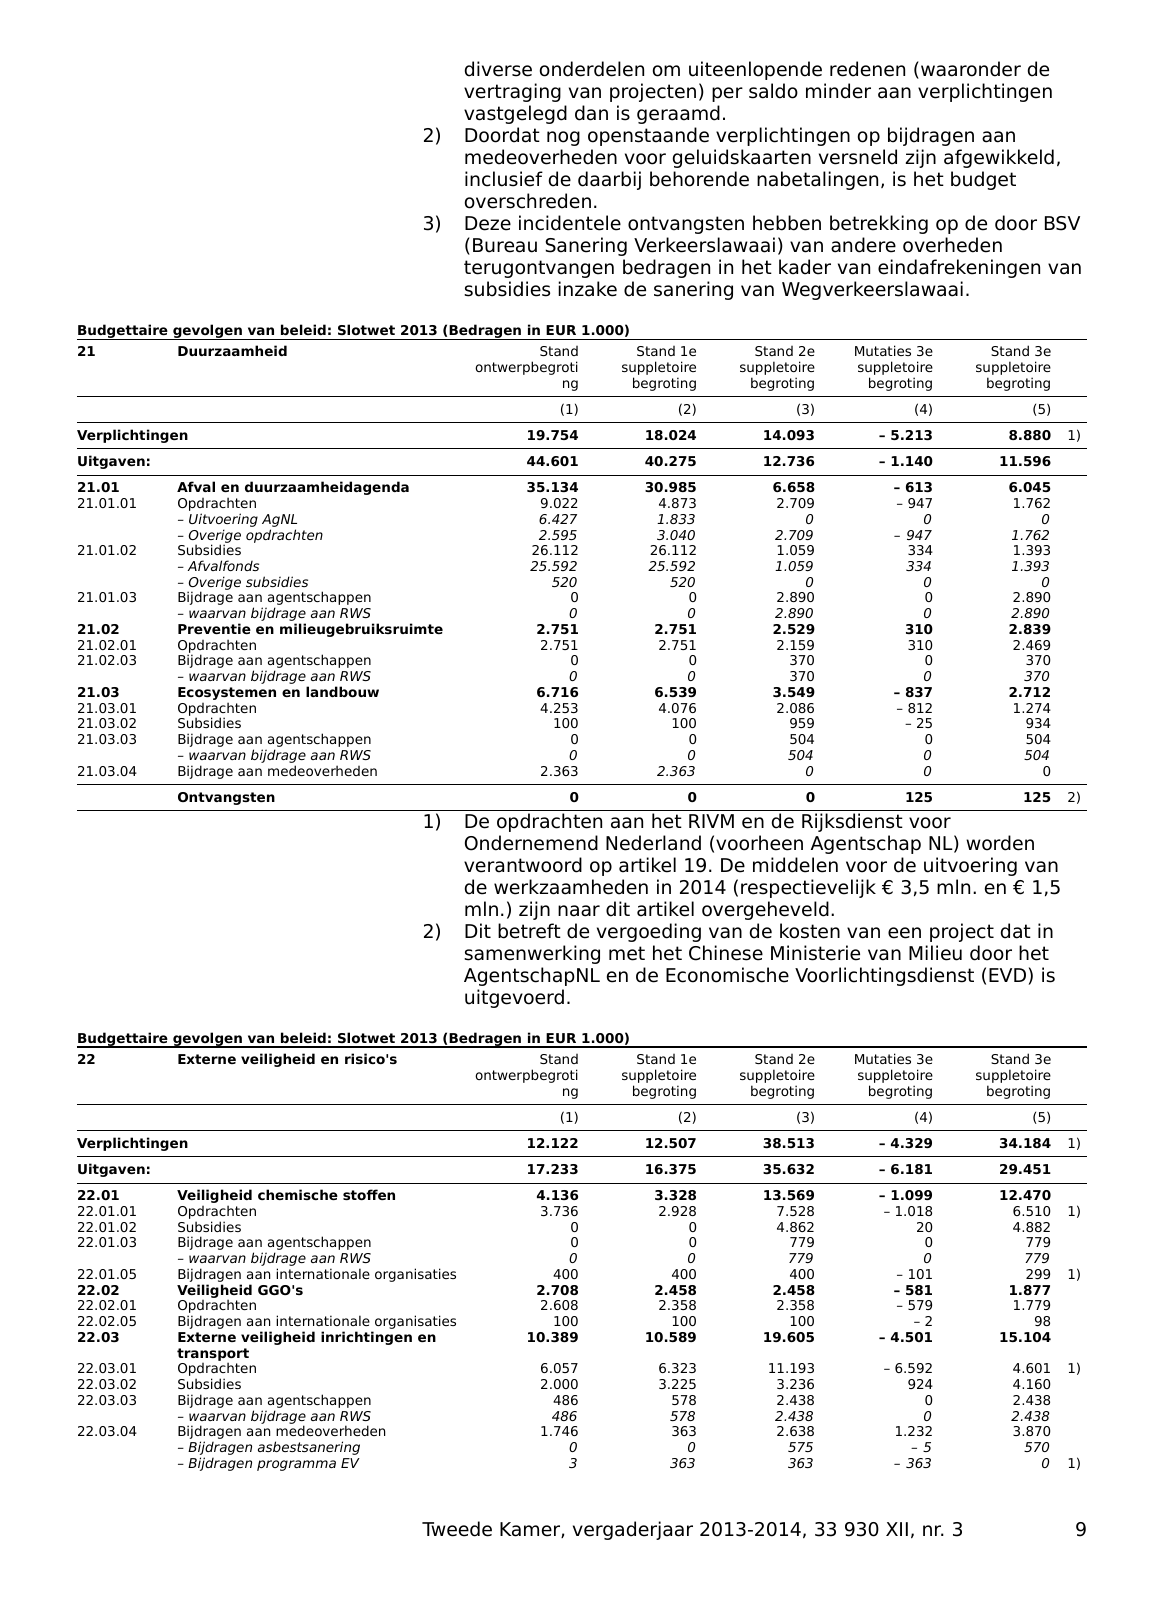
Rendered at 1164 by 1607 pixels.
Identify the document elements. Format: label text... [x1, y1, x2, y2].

table_cell – Bijdragen programma EV [171, 1456, 466, 1471]
table_cell 16.375 [585, 1157, 703, 1182]
table_cell 4.076 [585, 700, 703, 716]
table_cell Veiligheid chemische stoffen [171, 1184, 466, 1204]
table_cell Bijdrage aan agentschappen [171, 732, 466, 748]
table_cell Bijdrage aan agentschappen [171, 1235, 466, 1251]
table_cell 1.393 [939, 543, 1057, 559]
table_cell 1) [1057, 1267, 1087, 1282]
table_cell 400 [585, 1267, 703, 1282]
table_cell 0 [939, 1456, 1057, 1471]
table_cell 22 [77, 1048, 171, 1104]
table_cell 2.751 [585, 622, 703, 637]
text diverse onderdelen om uiteenlopende redenen (waaronder de vertraging van projecten) per saldo minder aan verplichtingen vastgelegd dan is geraamd. [422, 59, 1087, 125]
table_cell 4.882 [939, 1220, 1057, 1235]
table_cell 11.596 [939, 449, 1057, 474]
table_cell 22.03 [77, 1330, 171, 1361]
table_cell 2.159 [703, 638, 821, 653]
table_cell 20 [821, 1220, 939, 1235]
table_cell [1057, 748, 1087, 763]
table_cell 2.458 [585, 1283, 703, 1298]
table_cell 19.754 [466, 423, 584, 448]
table_cell 21.02.01 [77, 638, 171, 653]
table_cell 100 [466, 1314, 584, 1330]
table_cell [1057, 700, 1087, 716]
table_cell 2.751 [466, 638, 584, 653]
table_cell 40.275 [585, 449, 703, 474]
table_cell [77, 397, 171, 422]
table_cell – Overige opdrachten [171, 528, 466, 543]
table_cell 22.03.04 [77, 1424, 171, 1440]
table_header Budgettaire gevolgen van beleid: Slotwet 2013 (Bedragen in EUR 1.000) [77, 323, 1087, 338]
table_cell (4) [821, 397, 939, 422]
table_cell 3.736 [466, 1204, 584, 1219]
table_cell 299 [939, 1267, 1057, 1282]
table_cell 0 [821, 1393, 939, 1408]
table_cell 0 [466, 732, 584, 748]
table_cell 21.02 [77, 622, 171, 637]
table_cell 934 [939, 716, 1057, 732]
table_cell 26.112 [466, 543, 584, 559]
table_cell – 812 [821, 700, 939, 716]
table_cell Bijdragen aan medeoverheden [171, 1424, 466, 1440]
table_cell 1) [1057, 1204, 1087, 1219]
text 3) Deze incidentele ontvangsten hebben betrekking op de door BSV (Bureau Sanering Verkeerslawaai) van andere overheden terugontvangen bedragen in het kader van eindafrekeningen van subsidies inzake de sanering van Wegverkeerslawaai. [422, 213, 1087, 301]
table_cell (5) [939, 1105, 1057, 1130]
table_cell 4.136 [466, 1184, 584, 1204]
table_cell 38.513 [703, 1131, 821, 1156]
table_cell [1057, 512, 1087, 527]
table_cell 2.928 [585, 1204, 703, 1219]
table_cell – 25 [821, 716, 939, 732]
table_cell 21.01.01 [77, 496, 171, 512]
table_cell 2.608 [466, 1298, 584, 1314]
table_cell Veiligheid GGO's [171, 1283, 466, 1298]
table_cell 0 [821, 1235, 939, 1251]
table_cell [1057, 638, 1087, 653]
table_cell – 2 [821, 1314, 939, 1330]
table_cell 0 [585, 1440, 703, 1456]
table_cell 25.592 [585, 559, 703, 574]
text 1) De opdrachten aan het RIVM en de Rijksdienst voor Ondernemend Nederland (voorheen Agentschap NL) worden verantwoord op artikel 19. De middelen voor de uitvoering van de werkzaamheden in 2014 (respectievelijk € 3,5 mln. en € 1,5 mln.) zijn naar dit artikel overgeheveld. [422, 811, 1087, 921]
table_cell Stand 2e suppletoire begroting [703, 1048, 821, 1104]
table_cell 21.03.03 [77, 732, 171, 748]
table_cell 2.839 [939, 622, 1057, 637]
table_cell 1.833 [585, 512, 703, 527]
table_cell Verplichtingen [77, 1131, 466, 1156]
table_cell [77, 1440, 171, 1456]
table_cell – 4.501 [821, 1330, 939, 1361]
table_cell Externe veiligheid en risico's [171, 1048, 466, 1104]
table_cell 21 [77, 340, 171, 396]
table_cell 363 [703, 1456, 821, 1471]
table_cell 8.880 [939, 423, 1057, 448]
table_cell [77, 575, 171, 590]
table_cell 0 [821, 653, 939, 669]
table_cell 0 [821, 763, 939, 784]
table_cell 7.528 [703, 1204, 821, 1219]
table_cell 1.274 [939, 700, 1057, 716]
table_cell 0 [585, 748, 703, 763]
table_cell Bijdrage aan agentschappen [171, 590, 466, 606]
table_cell [1057, 575, 1087, 590]
table_cell 2.712 [939, 685, 1057, 700]
table_cell Bijdrage aan medeoverheden [171, 763, 466, 784]
table_cell [1057, 559, 1087, 574]
table_cell [1057, 1283, 1087, 1298]
table_cell 4.160 [939, 1377, 1057, 1393]
table_cell Verplichtingen [77, 423, 466, 448]
table_cell Preventie en milieugebruiksruimte [171, 622, 466, 637]
table_cell 0 [466, 1251, 584, 1267]
table_cell 0 [466, 1235, 584, 1251]
table_cell Externe veiligheid inrichtingen en transport [171, 1330, 466, 1361]
table_cell 2.890 [939, 606, 1057, 622]
table_cell Subsidies [171, 1220, 466, 1235]
table_cell 400 [466, 1267, 584, 1282]
table_cell 2.358 [703, 1298, 821, 1314]
table_cell Opdrachten [171, 638, 466, 653]
table_cell [1057, 496, 1087, 512]
table_cell – waarvan bijdrage aan RWS [171, 606, 466, 622]
table_cell 2.709 [703, 528, 821, 543]
table_cell [1057, 1440, 1087, 1456]
table_cell 30.985 [585, 476, 703, 496]
table_cell 0 [821, 748, 939, 763]
table_cell 0 [466, 785, 584, 810]
table_cell [1057, 685, 1087, 700]
table_cell 310 [821, 638, 939, 653]
table_cell 363 [585, 1456, 703, 1471]
table_cell 11.193 [703, 1361, 821, 1377]
table_cell (4) [821, 1105, 939, 1130]
table_cell (2) [585, 1105, 703, 1130]
table_cell Ecosystemen en landbouw [171, 685, 466, 700]
table_cell 22.01.02 [77, 1220, 171, 1235]
table_cell [77, 785, 171, 810]
table_cell [1057, 1048, 1087, 1104]
table_cell 2.638 [703, 1424, 821, 1440]
table_cell [1057, 716, 1087, 732]
table_cell 22.03.01 [77, 1361, 171, 1377]
table_cell 1.059 [703, 559, 821, 574]
table_cell 0 [939, 763, 1057, 784]
table_cell – 5.213 [821, 423, 939, 448]
table_cell 2.363 [585, 763, 703, 784]
table_cell – Afvalfonds [171, 559, 466, 574]
table_cell 1.059 [703, 543, 821, 559]
table_cell – 837 [821, 685, 939, 700]
table_cell [1057, 1184, 1087, 1204]
table_cell 2.438 [703, 1393, 821, 1408]
table_cell 10.389 [466, 1330, 584, 1361]
table_cell 10.589 [585, 1330, 703, 1361]
table_cell 44.601 [466, 449, 584, 474]
table_cell 6.716 [466, 685, 584, 700]
table_cell 3.328 [585, 1184, 703, 1204]
table_cell 1.762 [939, 496, 1057, 512]
table_cell 12.736 [703, 449, 821, 474]
table_cell 2) [1057, 785, 1087, 810]
table_cell 779 [939, 1251, 1057, 1267]
table_cell 0 [703, 763, 821, 784]
table_cell [77, 1456, 171, 1471]
table_cell – waarvan bijdrage aan RWS [171, 1408, 466, 1424]
table_cell 4.601 [939, 1361, 1057, 1377]
table_cell 0 [703, 512, 821, 527]
table_cell 0 [821, 1251, 939, 1267]
table_cell 19.605 [703, 1330, 821, 1361]
table_cell [1057, 528, 1087, 543]
table_cell 13.569 [703, 1184, 821, 1204]
table_cell (2) [585, 397, 703, 422]
table_cell 6.658 [703, 476, 821, 496]
table_cell 35.134 [466, 476, 584, 496]
table_cell Stand 3e suppletoire begroting [939, 1048, 1057, 1104]
table_cell 0 [466, 1220, 584, 1235]
table_cell 334 [821, 559, 939, 574]
table_cell Mutaties 3e suppletoire begroting [821, 1048, 939, 1104]
table_cell 0 [585, 1251, 703, 1267]
table_cell 1.746 [466, 1424, 584, 1440]
table_cell 0 [821, 590, 939, 606]
table_cell 504 [939, 748, 1057, 763]
table_cell 12.507 [585, 1131, 703, 1156]
table_cell 25.592 [466, 559, 584, 574]
table_cell Duurzaamheid [171, 340, 466, 396]
table_cell 1.393 [939, 559, 1057, 574]
table_cell (3) [703, 1105, 821, 1130]
table_cell [1057, 449, 1087, 474]
table_cell 9.022 [466, 496, 584, 512]
table_cell 35.632 [703, 1157, 821, 1182]
table_cell – 101 [821, 1267, 939, 1282]
table_cell 4.873 [585, 496, 703, 512]
table_cell Stand 1e suppletoire begroting [585, 1048, 703, 1104]
table_cell 2.358 [585, 1298, 703, 1314]
table_cell – 4.329 [821, 1131, 939, 1156]
table_cell 2.708 [466, 1283, 584, 1298]
table_cell – Overige subsidies [171, 575, 466, 590]
table_cell 17.233 [466, 1157, 584, 1182]
table_cell 2.363 [466, 763, 584, 784]
table_cell Stand 2e suppletoire begroting [703, 340, 821, 396]
table_cell 0 [703, 785, 821, 810]
table_cell 18.024 [585, 423, 703, 448]
table_cell 334 [821, 543, 939, 559]
table_cell 0 [585, 1220, 703, 1235]
table_cell 370 [703, 669, 821, 685]
table_cell 22.02 [77, 1283, 171, 1298]
table_cell 2.751 [585, 638, 703, 653]
table_cell 100 [703, 1314, 821, 1330]
table_cell 4.862 [703, 1220, 821, 1235]
table_cell 924 [821, 1377, 939, 1393]
table_cell Mutaties 3e suppletoire begroting [821, 340, 939, 396]
table_cell [1057, 1377, 1087, 1393]
table_cell 0 [466, 606, 584, 622]
table_cell 22.03.02 [77, 1377, 171, 1393]
table_cell Stand 1e suppletoire begroting [585, 340, 703, 396]
table_cell 2.890 [939, 590, 1057, 606]
table_cell Afval en duurzaamheidagenda [171, 476, 466, 496]
table_cell 3.040 [585, 528, 703, 543]
table_cell 15.104 [939, 1330, 1057, 1361]
table_cell 12.470 [939, 1184, 1057, 1204]
table_cell 2.890 [703, 606, 821, 622]
table_cell [1057, 590, 1087, 606]
table_cell [1057, 543, 1087, 559]
table_cell Bijdrage aan agentschappen [171, 653, 466, 669]
table_cell 310 [821, 622, 939, 637]
table_cell [171, 397, 466, 422]
table_cell 2.086 [703, 700, 821, 716]
table_cell Ontvangsten [171, 785, 466, 810]
table_cell 21.01 [77, 476, 171, 496]
table_cell 100 [466, 716, 584, 732]
table_cell [171, 1105, 466, 1130]
table_cell [1057, 1157, 1087, 1182]
table_cell – Uitvoering AgNL [171, 512, 466, 527]
table_cell 29.451 [939, 1157, 1057, 1182]
table_cell Subsidies [171, 1377, 466, 1393]
table_cell (5) [939, 397, 1057, 422]
table_cell 22.01.03 [77, 1235, 171, 1251]
table_cell 486 [466, 1408, 584, 1424]
table_cell 504 [703, 748, 821, 763]
table_cell 6.510 [939, 1204, 1057, 1219]
table_cell 22.02.01 [77, 1298, 171, 1314]
table_cell 2.709 [703, 496, 821, 512]
table_cell 100 [585, 1314, 703, 1330]
table_cell 486 [466, 1393, 584, 1408]
table_cell 1) [1057, 1131, 1087, 1156]
table_cell 2.000 [466, 1377, 584, 1393]
table_cell 21.02.03 [77, 653, 171, 669]
table_cell 1.762 [939, 528, 1057, 543]
table_cell – waarvan bijdrage aan RWS [171, 1251, 466, 1267]
table_cell 0 [821, 669, 939, 685]
table_cell 0 [821, 1408, 939, 1424]
table_cell 100 [585, 716, 703, 732]
table_cell Subsidies [171, 543, 466, 559]
table_cell 1.877 [939, 1283, 1057, 1298]
table_cell – 1.140 [821, 449, 939, 474]
table_cell [1057, 1330, 1087, 1361]
table_cell [1057, 653, 1087, 669]
table_cell 520 [585, 575, 703, 590]
table_cell Bijdragen aan internationale organisaties [171, 1267, 466, 1282]
table_cell [1057, 1424, 1087, 1440]
table_cell 3.870 [939, 1424, 1057, 1440]
table_cell – 1.099 [821, 1184, 939, 1204]
table_cell 1) [1057, 1361, 1087, 1377]
table_cell 2.438 [939, 1393, 1057, 1408]
table_cell 34.184 [939, 1131, 1057, 1156]
table_cell 1) [1057, 423, 1087, 448]
table_cell 0 [821, 575, 939, 590]
table_cell 575 [703, 1440, 821, 1456]
table_cell 6.539 [585, 685, 703, 700]
table_cell 0 [821, 732, 939, 748]
table_cell [77, 559, 171, 574]
table_cell 504 [703, 732, 821, 748]
table_cell 0 [939, 512, 1057, 527]
table_cell 779 [703, 1251, 821, 1267]
table_cell – 6.181 [821, 1157, 939, 1182]
table_cell 0 [466, 590, 584, 606]
table_cell 0 [466, 669, 584, 685]
table_cell 578 [585, 1393, 703, 1408]
table_cell Bijdragen aan internationale organisaties [171, 1314, 466, 1330]
table_cell 0 [585, 785, 703, 810]
table_cell – 5 [821, 1440, 939, 1456]
table_cell – 947 [821, 496, 939, 512]
table_cell Opdrachten [171, 700, 466, 716]
table_cell 0 [466, 748, 584, 763]
table_cell 4.253 [466, 700, 584, 716]
table_header Budgettaire gevolgen van beleid: Slotwet 2013 (Bedragen in EUR 1.000) [77, 1031, 1087, 1046]
table_cell 22.03.03 [77, 1393, 171, 1408]
table_cell 26.112 [585, 543, 703, 559]
table_cell 370 [703, 653, 821, 669]
table_cell 0 [821, 512, 939, 527]
table_cell 0 [585, 732, 703, 748]
table_cell 6.045 [939, 476, 1057, 496]
table_cell 14.093 [703, 423, 821, 448]
table_cell 959 [703, 716, 821, 732]
table_cell 22.02.05 [77, 1314, 171, 1330]
table_cell 3.236 [703, 1377, 821, 1393]
table_cell 0 [585, 653, 703, 669]
table_cell 779 [939, 1235, 1057, 1251]
table_cell 2.890 [703, 590, 821, 606]
table_cell [1057, 476, 1087, 496]
table_cell 370 [939, 653, 1057, 669]
table_cell Stand ontwerpbegroting [466, 340, 584, 396]
table_cell 22.01.01 [77, 1204, 171, 1219]
table_cell 520 [466, 575, 584, 590]
table_cell – waarvan bijdrage aan RWS [171, 748, 466, 763]
table_cell 21.01.03 [77, 590, 171, 606]
table_cell 21.03 [77, 685, 171, 700]
table_cell 2.458 [703, 1283, 821, 1298]
table_cell Opdrachten [171, 1204, 466, 1219]
table_cell [1057, 622, 1087, 637]
table_cell 0 [585, 1235, 703, 1251]
table_cell (3) [703, 397, 821, 422]
table_cell 370 [939, 669, 1057, 685]
table_cell 3.549 [703, 685, 821, 700]
table_cell 22.01 [77, 1184, 171, 1204]
table_cell 1.779 [939, 1298, 1057, 1314]
table_cell [1057, 606, 1087, 622]
table_cell 12.122 [466, 1131, 584, 1156]
table_cell [77, 1251, 171, 1267]
table_cell 21.03.01 [77, 700, 171, 716]
table_cell (1) [466, 1105, 584, 1130]
table_cell [1057, 1235, 1087, 1251]
table_cell Opdrachten [171, 496, 466, 512]
table_cell [1057, 1408, 1087, 1424]
table_cell 2.529 [703, 622, 821, 637]
table_cell Bijdrage aan agentschappen [171, 1393, 466, 1408]
table_cell 6.427 [466, 512, 584, 527]
table_cell [77, 1105, 171, 1130]
table_cell 578 [585, 1408, 703, 1424]
table_cell 2.469 [939, 638, 1057, 653]
table_cell [77, 606, 171, 622]
text 2) Dit betreft de vergoeding van de kosten van een project dat in samenwerking met het Chinese Ministerie van Milieu door het AgentschapNL en de Economische Voorlichtingsdienst (EVD) is uitgevoerd. [422, 921, 1087, 1009]
text 2) Doordat nog openstaande verplichtingen op bijdragen aan medeoverheden voor geluidskaarten versneld zijn afgewikkeld, inclusief de daarbij behorende nabetalingen, is het budget overschreden. [422, 125, 1087, 213]
table_cell 125 [939, 785, 1057, 810]
table_cell Stand ontwerpbegroting [466, 1048, 584, 1104]
table_cell 504 [939, 732, 1057, 748]
table_cell 0 [585, 590, 703, 606]
table_cell 22.01.05 [77, 1267, 171, 1282]
table_cell [1057, 397, 1087, 422]
table_cell Subsidies [171, 716, 466, 732]
table_cell – 579 [821, 1298, 939, 1314]
table_cell 21.03.02 [77, 716, 171, 732]
table_cell – 581 [821, 1283, 939, 1298]
table_cell [1057, 1298, 1087, 1314]
table_cell 3 [466, 1456, 584, 1471]
table_cell Stand 3e suppletoire begroting [939, 340, 1057, 396]
table_cell 0 [585, 606, 703, 622]
table_cell [1057, 763, 1087, 784]
table_cell Uitgaven: [77, 1157, 466, 1182]
table_cell (1) [466, 397, 584, 422]
table_cell 6.057 [466, 1361, 584, 1377]
table_cell 0 [585, 669, 703, 685]
table_cell Opdrachten [171, 1298, 466, 1314]
table_cell Uitgaven: [77, 449, 466, 474]
table_cell [77, 748, 171, 763]
table_cell 363 [585, 1424, 703, 1440]
table_cell [1057, 1105, 1087, 1130]
table_cell 0 [703, 575, 821, 590]
table_cell [1057, 1393, 1087, 1408]
table_cell [77, 669, 171, 685]
table_cell 125 [821, 785, 939, 810]
table_cell – 363 [821, 1456, 939, 1471]
table_cell 2.751 [466, 622, 584, 637]
table_cell 1.232 [821, 1424, 939, 1440]
table_cell 3.225 [585, 1377, 703, 1393]
table_cell [1057, 732, 1087, 748]
table_cell 779 [703, 1235, 821, 1251]
table_cell 21.01.02 [77, 543, 171, 559]
table_cell 400 [703, 1267, 821, 1282]
table_cell 21.03.04 [77, 763, 171, 784]
table_cell – waarvan bijdrage aan RWS [171, 669, 466, 685]
table_cell – Bijdragen asbestsanering [171, 1440, 466, 1456]
table_cell 6.323 [585, 1361, 703, 1377]
table_cell – 6.592 [821, 1361, 939, 1377]
table_cell 98 [939, 1314, 1057, 1330]
table_cell [1057, 1314, 1087, 1330]
table_cell 0 [821, 606, 939, 622]
table_cell [1057, 1251, 1087, 1267]
table_cell – 1.018 [821, 1204, 939, 1219]
table_cell 2.438 [703, 1408, 821, 1424]
table_cell – 613 [821, 476, 939, 496]
table_cell 570 [939, 1440, 1057, 1456]
table_cell 0 [466, 1440, 584, 1456]
table_cell 0 [466, 653, 584, 669]
table_cell [77, 1408, 171, 1424]
table_cell [1057, 340, 1087, 396]
table_cell [1057, 669, 1087, 685]
table_cell [77, 512, 171, 527]
table_cell [77, 528, 171, 543]
table_cell 2.438 [939, 1408, 1057, 1424]
table_cell 2.595 [466, 528, 584, 543]
table_cell [1057, 1220, 1087, 1235]
table_cell Opdrachten [171, 1361, 466, 1377]
table_cell 1) [1057, 1456, 1087, 1471]
table_cell – 947 [821, 528, 939, 543]
table_cell 0 [939, 575, 1057, 590]
